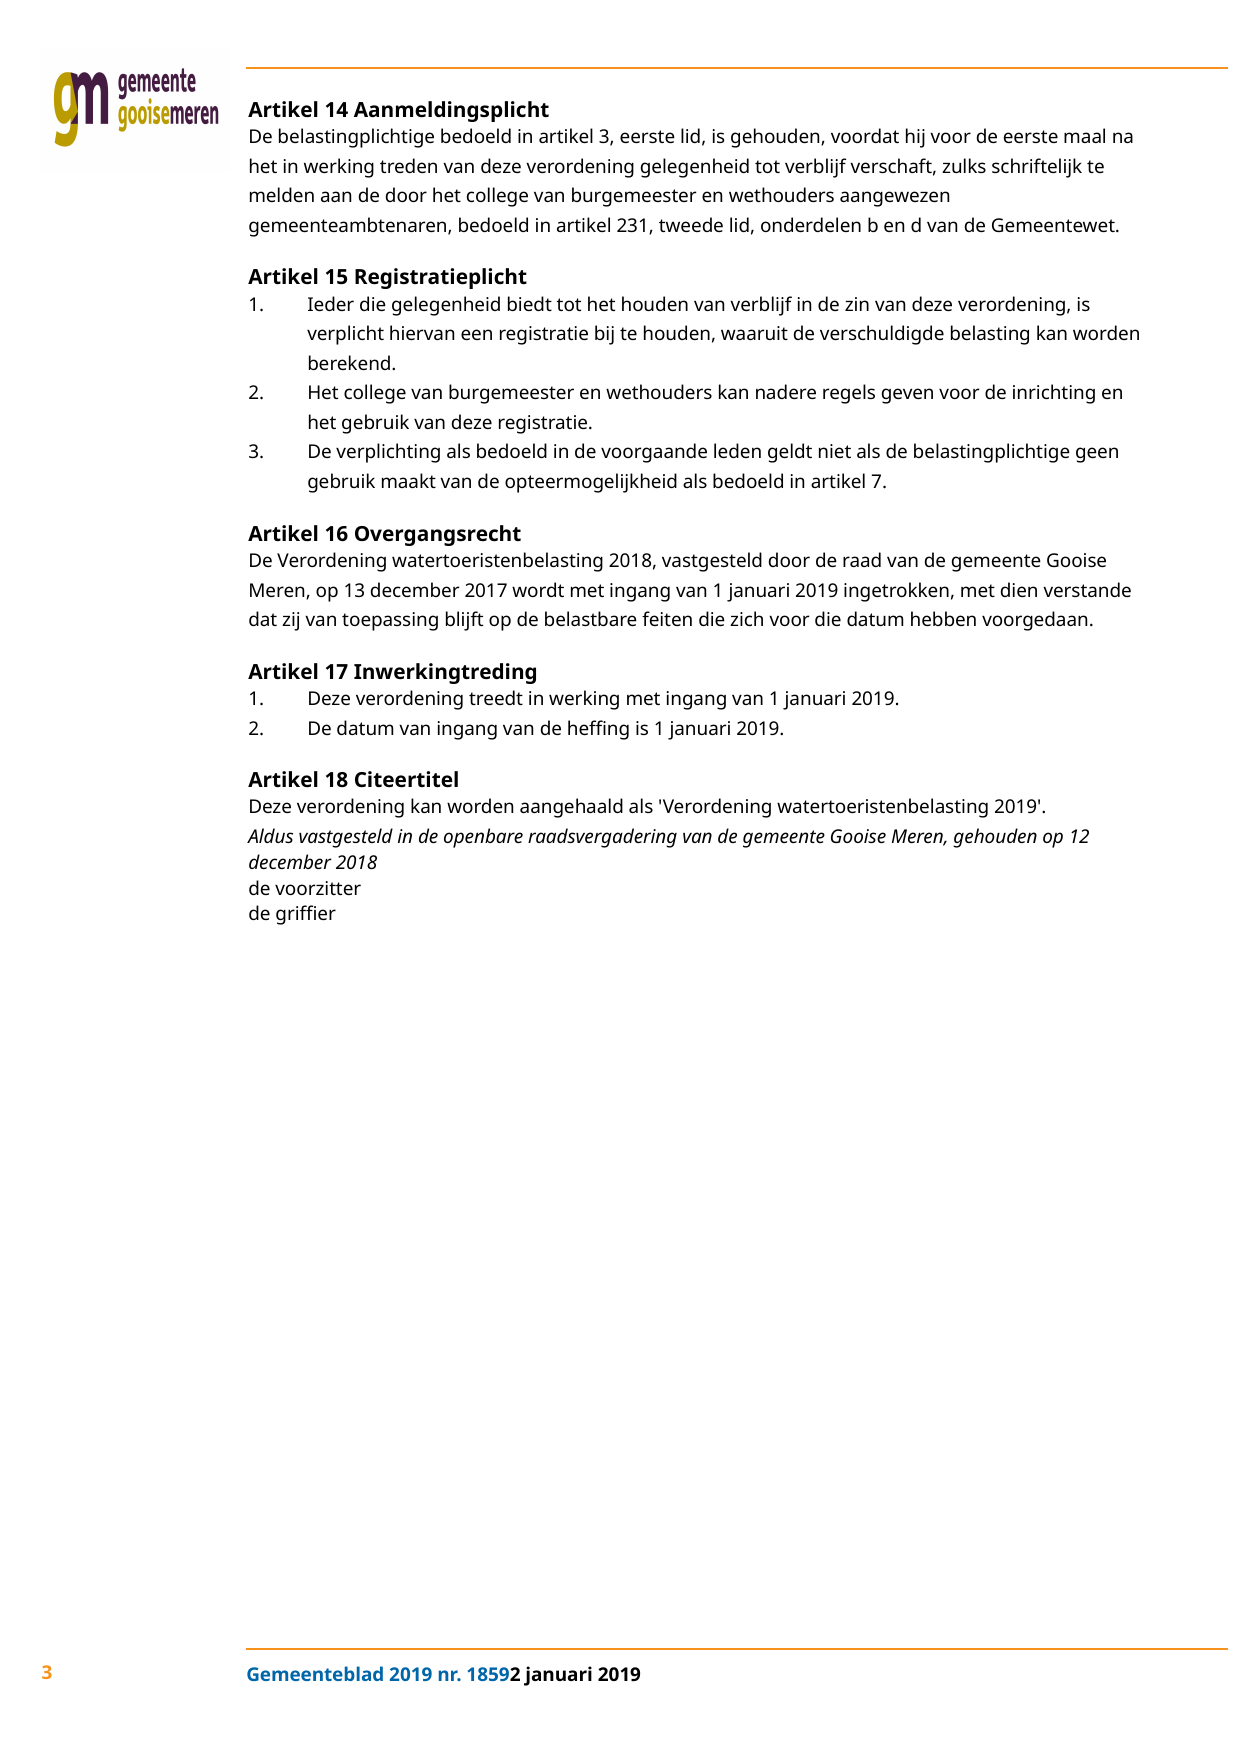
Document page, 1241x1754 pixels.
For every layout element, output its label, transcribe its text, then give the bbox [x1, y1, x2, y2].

text de griffier [248, 900, 1152, 926]
text Artikel 17 Inwerkingtreding [248, 657, 1152, 685]
text Artikel 18 Citeertitel [248, 765, 1152, 794]
list Deze verordening treedt in werking met ingang van 1 januari 2019. [248, 685, 1152, 711]
text Artikel 15 Registratieplicht [248, 262, 1152, 291]
list Het college van burgemeester en wethouders kan nadere regels geven voor de inrichting en het gebruik van deze registratie. [248, 379, 1152, 435]
text de voorzitter [248, 875, 1152, 900]
text Deze verordening kan worden aangehaald als 'Verordening watertoeristenbelasting 2019'. [248, 794, 1152, 819]
list Ieder die gelegenheid biedt tot het houden van verblijf in de zin van deze verordening, is verplicht hiervan een registratie bij te houden, waaruit de verschuldigde belasting kan worden berekend. [248, 291, 1152, 376]
list De verplichting als bedoeld in de voorgaande leden geldt niet als de belastingplichtige geen gebruik maakt van de opteermogelijkheid als bedoeld in artikel 7. [248, 439, 1152, 494]
text Artikel 14 Aanmeldingsplicht [248, 95, 1152, 123]
list De datum van ingang van de heffing is 1 januari 2019. [248, 715, 1152, 741]
text Artikel 16 Overgangsrecht [248, 519, 1152, 547]
text De Verordening watertoeristenbelasting 2018, vastgesteld door de raad van de gemeente Gooise Meren, op 13 december 2017 wordt met ingang van 1 januari 2019 ingetrokken, met dien verstande dat zij van toepassing blijft op de belastbare feiten die zich voor die datum hebben voorgedaan. [248, 547, 1152, 632]
picture [41, 47, 231, 172]
text De belastingplichtige bedoeld in artikel 3, eerste lid, is gehouden, voordat hij voor de eerste maal na het in werking treden van deze verordening gelegenheid tot verblijf verschaft, zulks schriftelijk te melden aan de door het college van burgemeester en wethouders aangewezen gemeenteambtenaren, bedoeld in artikel 231, tweede lid, onderdelen b en d van de Gemeentewet. [248, 123, 1152, 238]
text Aldus vastgesteld in de openbare raadsvergadering van de gemeente Gooise Meren, gehouden op 12 december 2018 [248, 823, 1152, 875]
